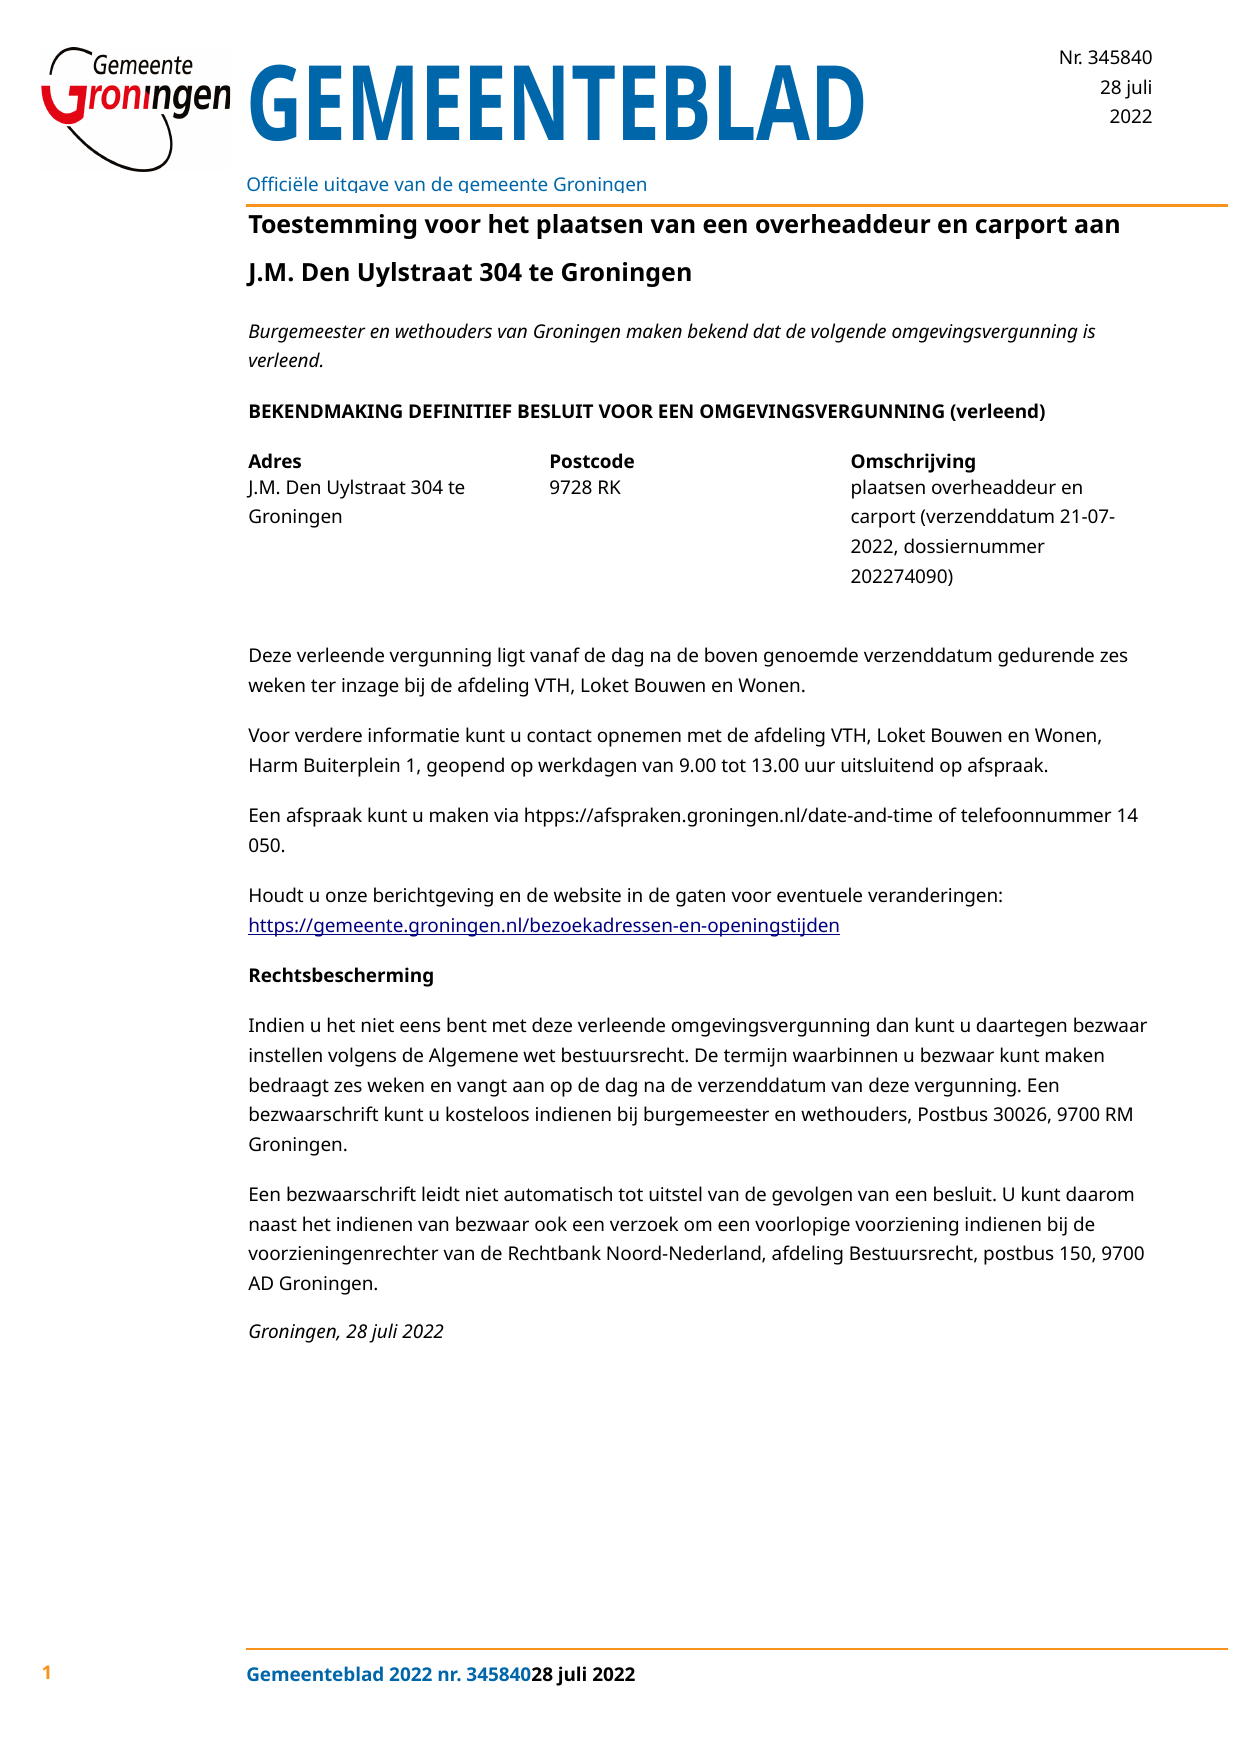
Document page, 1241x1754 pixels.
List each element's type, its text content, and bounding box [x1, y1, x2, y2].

text Een bezwaarschrift leidt niet automatisch tot uitstel van de gevolgen van een besluit. U kunt daarom naast het indienen van bezwaar ook een verzoek om een voorlopige voorziening indienen bij de voorzieningenrechter van de Rechtbank Noord-Nederland, afdeling Bestuursrecht, postbus 150, 9700 AD Groningen. [248, 1181, 1152, 1296]
text Deze verleende vergunning ligt vanaf de dag na de boven genoemde verzenddatum gedurende zes weken ter inzage bij de afdeling VTH, Loket Bouwen en Wonen. [248, 642, 1152, 698]
table_header Adres [248, 449, 549, 474]
text Voor verdere informatie kunt u contact opnemen met de afdeling VTH, Loket Bouwen en Wonen, Harm Buiterplein 1, geopend op werkdagen van 9.00 tot 13.00 uur uitsluitend op afspraak. [248, 722, 1152, 778]
picture [41, 47, 231, 172]
table_cell J.M. Den Uylstraat 304 te Groningen [248, 474, 549, 589]
text BEKENDMAKING DEFINITIEF BESLUIT VOOR EEN OMGEVINGSVERGUNNING (verleend) [248, 398, 1152, 424]
text Houdt u onze berichtgeving en de website in de gaten voor eventuele veranderingen: https://gemeente.groningen.nl/bezoekadressen-en-openingstijden [248, 882, 1152, 938]
table_header Postcode [549, 449, 850, 474]
table_cell 9728 RK [549, 474, 850, 589]
table_cell plaatsen overheaddeur en carport (verzenddatum 21-07-2022, dossiernummer 202274090) [850, 474, 1152, 589]
text Toestemming voor het plaatsen van een overheaddeur en carport aan J.M. Den Uylstraat 304 te Groningen [248, 207, 1152, 288]
text Burgemeester en wethouders van Groningen maken bekend dat de volgende omgevingsvergunning is verleend. [248, 318, 1152, 373]
text Groningen, 28 juli 2022 [248, 1318, 1152, 1344]
text Rechtsbescherming [248, 962, 1152, 988]
text Indien u het niet eens bent met deze verleende omgevingsvergunning dan kunt u daartegen bezwaar instellen volgens de Algemene wet bestuursrecht. De termijn waarbinnen u bezwaar kunt maken bedraagt zes weken en vangt aan op de dag na de verzenddatum van deze vergunning. Een bezwaarschrift kunt u kosteloos indienen bij burgemeester en wethouders, Postbus 30026, 9700 RM Groningen. [248, 1013, 1152, 1157]
text Een afspraak kunt u maken via htpps://afspraken.groningen.nl/date-and-time of telefoonnummer 14 050. [248, 802, 1152, 858]
table_header Omschrijving [850, 449, 1152, 474]
